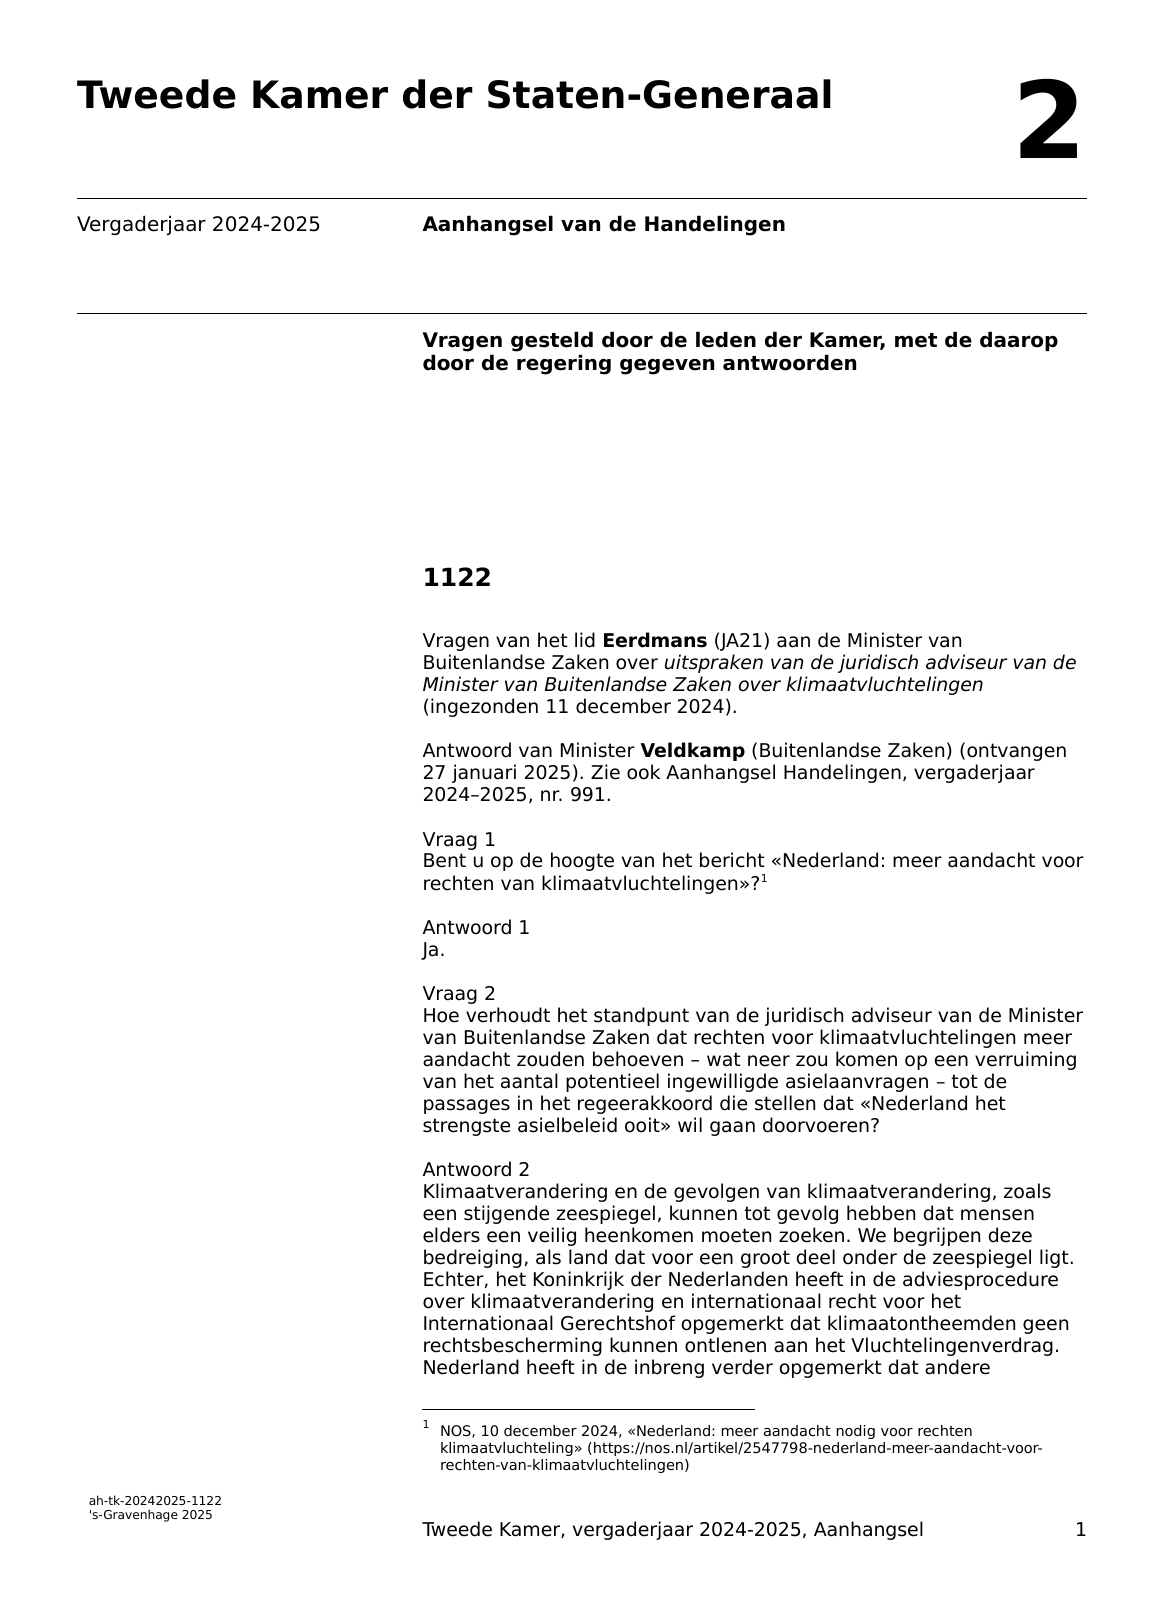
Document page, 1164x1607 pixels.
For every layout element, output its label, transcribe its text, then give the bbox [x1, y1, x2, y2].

table_header Tweede Kamer der Staten-Generaal [77, 59, 886, 198]
text Hoe verhoudt het standpunt van de juridisch adviseur van de Minister van Buitenlandse Zaken dat rechten voor klimaatvluchtelingen meer aandacht zouden behoeven – wat neer zou komen op een verruiming van het aantal potentieel ingewilligde asielaanvragen – tot de passages in het regeerakkoord die stellen dat «Nederland het strengste asielbeleid ooit» wil gaan doorvoeren? [422, 1005, 1087, 1137]
table_header 2 [886, 59, 1087, 198]
text ah-tk-20242025-1122 [88, 1494, 323, 1508]
text Antwoord 2 [422, 1159, 1087, 1181]
table_cell Vergaderjaar 2024-2025 [77, 199, 422, 313]
text Antwoord van Minister Veldkamp (Buitenlandse Zaken) (ontvangen 27 januari 2025). Zie ook Aanhangsel Handelingen, vergaderjaar 2024–2025, nr. 991. [422, 740, 1087, 806]
text 1122 [422, 563, 1087, 592]
text Vraag 2 [422, 983, 1087, 1005]
text NOS, 10 december 2024, «Nederland: meer aandacht nodig voor rechten klimaatvluchteling» (https://nos.nl/artikel/2547798-nederland-meer-aandacht-voor-rechten-van-klimaatvluchtelingen) [422, 1418, 1087, 1474]
text Vragen van het lid Eerdmans (JA21) aan de Minister van Buitenlandse Zaken over uitspraken van de juridisch adviseur van de Minister van Buitenlandse Zaken over klimaatvluchtelingen (ingezonden 11 december 2024). [422, 630, 1087, 718]
table_cell Aanhangsel van de Handelingen [422, 199, 1087, 313]
table_cell Vragen gesteld door de leden der Kamer, met de daarop door de regering gegeven antwoorden [422, 314, 1087, 375]
table_cell [77, 314, 422, 375]
text Ja. [422, 938, 1087, 961]
text 's-Gravenhage 2025 [88, 1508, 323, 1522]
text Vraag 1 [422, 828, 1087, 850]
text Klimaatverandering en de gevolgen van klimaatverandering, zoals een stijgende zeespiegel, kunnen tot gevolg hebben dat mensen elders een veilig heenkomen moeten zoeken. We begrijpen deze bedreiging, als land dat voor een groot deel onder de zeespiegel ligt. Echter, het Koninkrijk der Nederlanden heeft in de adviesprocedure over klimaatverandering en internationaal recht voor het Internationaal Gerechtshof opgemerkt dat klimaatontheemden geen rechtsbescherming kunnen ontlenen aan het Vluchtelingenverdrag. Nederland heeft in de inbreng verder opgemerkt dat andere [422, 1181, 1087, 1378]
text Antwoord 1 [422, 917, 1087, 938]
text Bent u op de hoogte van het bericht «Nederland: meer aandacht voor rechten van klimaatvluchtelingen»? [422, 850, 1087, 894]
